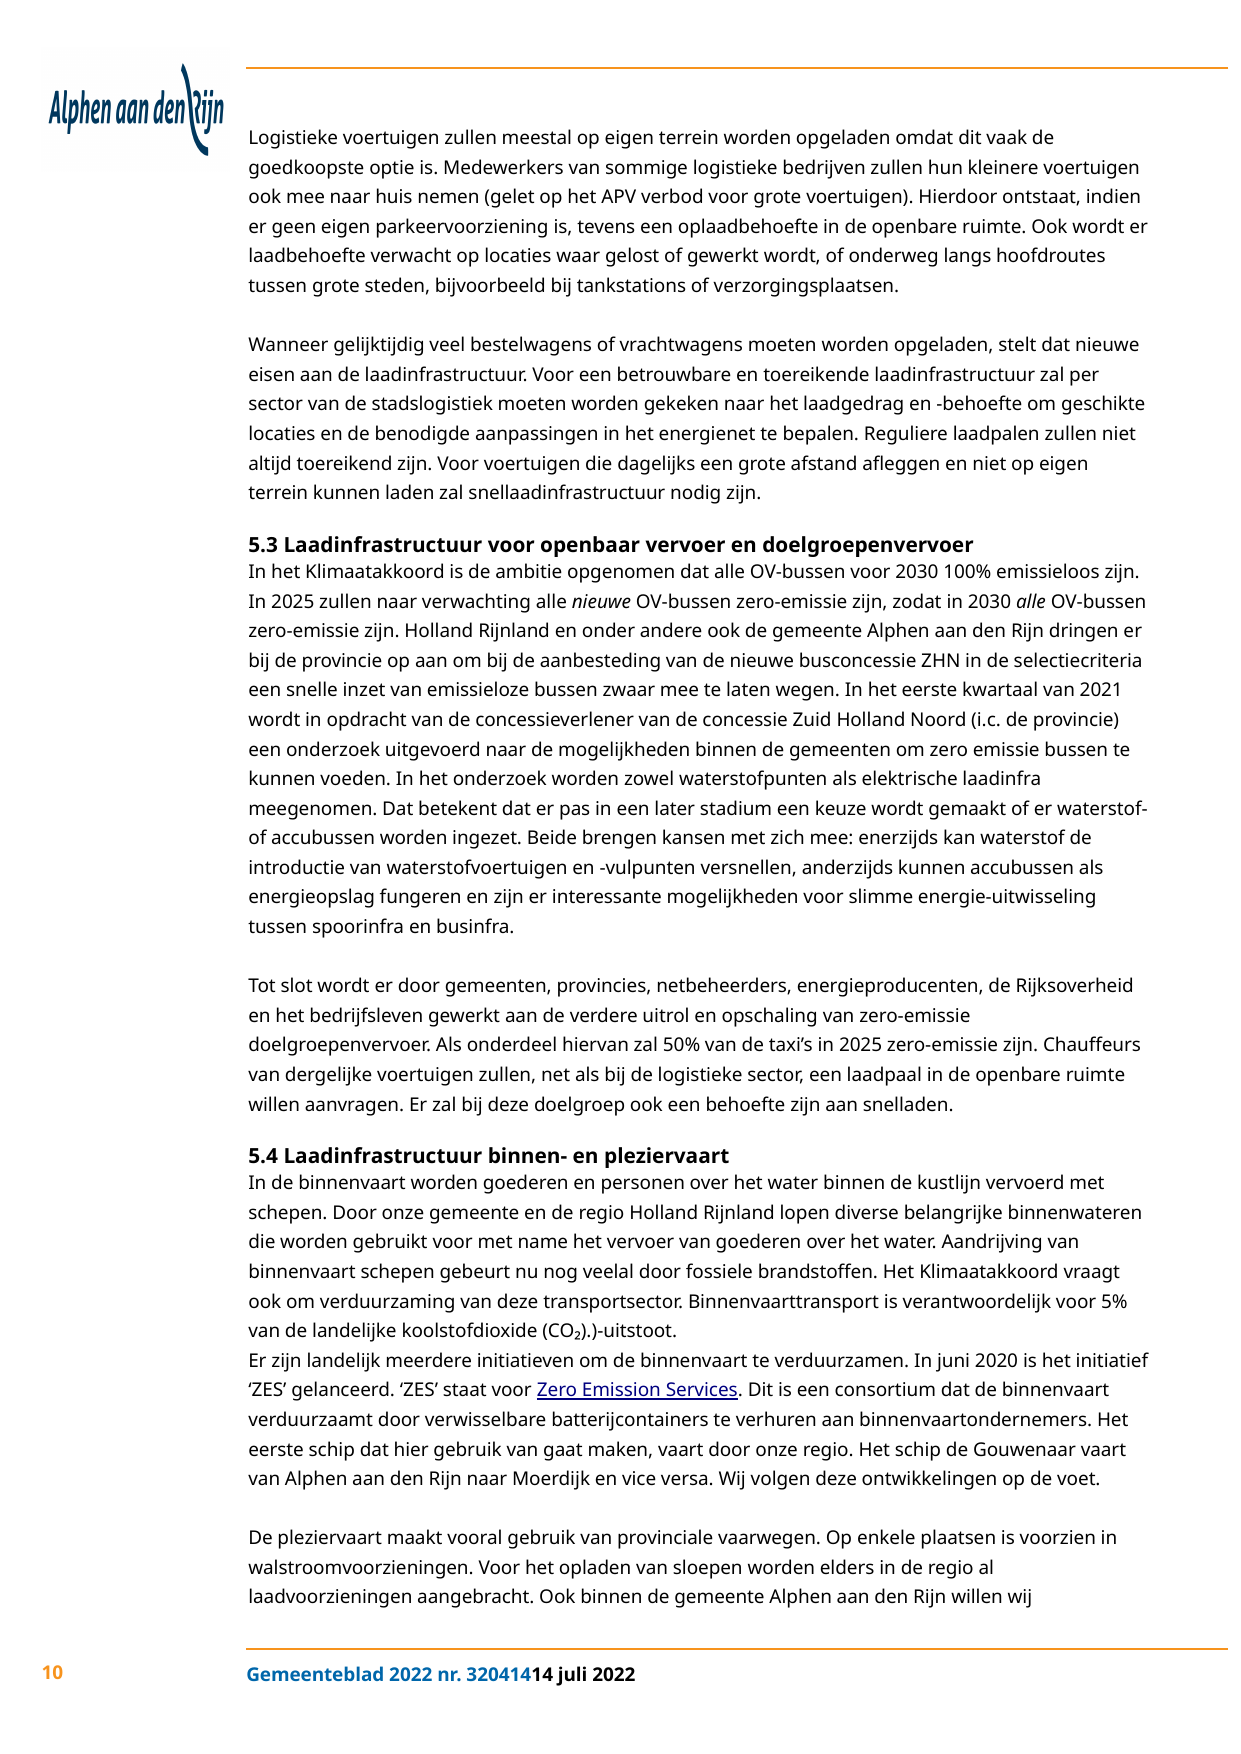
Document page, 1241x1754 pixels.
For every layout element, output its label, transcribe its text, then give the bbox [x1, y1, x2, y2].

text Wanneer gelijktijdig veel bestelwagens of vrachtwagens moeten worden opgeladen, stelt dat nieuwe eisen aan de laadinfrastructuur. Voor een betrouwbare en toereikende laadinfrastructuur zal per sector van de stadslogistiek moeten worden gekeken naar het laadgedrag en -behoefte om geschikte locaties en de benodigde aanpassingen in het energienet te bepalen. Reguliere laadpalen zullen niet altijd toereikend zijn. Voor voertuigen die dagelijks een grote afstand afleggen en niet op eigen terrein kunnen laden zal snellaadinfrastructuur nodig zijn. [248, 331, 1152, 505]
text 5.3 Laadinfrastructuur voor openbaar vervoer en doelgroepenvervoer [248, 530, 1152, 558]
text In het Klimaatakkoord is de ambitie opgenomen dat alle OV-bussen voor 2030 100% emissieloos zijn. In 2025 zullen naar verwachting alle nieuwe OV-bussen zero-emissie zijn, zodat in 2030 alle OV-bussen zero-emissie zijn. Holland Rijnland en onder andere ook de gemeente Alphen aan den Rijn dringen er bij de provincie op aan om bij de aanbesteding van de nieuwe busconcessie ZHN in de selectiecriteria een snelle inzet van emissieloze bussen zwaar mee te laten wegen. In het eerste kwartaal van 2021 wordt in opdracht van de concessieverlener van de concessie Zuid Holland Noord (i.c. de provincie) een onderzoek uitgevoerd naar de mogelijkheden binnen de gemeenten om zero emissie bussen te kunnen voeden. In het onderzoek worden zowel waterstofpunten als elektrische laadinfra meegenomen. Dat betekent dat er pas in een later stadium een keuze wordt gemaakt of er waterstof- of accubussen worden ingezet. Beide brengen kansen met zich mee: enerzijds kan waterstof de introductie van waterstofvoertuigen en -vulpunten versnellen, anderzijds kunnen accubussen als energieopslag fungeren en zijn er interessante mogelijkheden voor slimme energie-uitwisseling tussen spoorinfra en businfra. [248, 558, 1152, 939]
picture [41, 47, 231, 172]
text De pleziervaart maakt vooral gebruik van provinciale vaarwegen. Op enkele plaatsen is voorzien in walstroomvoorzieningen. Voor het opladen van sloepen worden elders in de regio al laadvoorzieningen aangebracht. Ook binnen de gemeente Alphen aan den Rijn willen wij [248, 1524, 1152, 1609]
text Tot slot wordt er door gemeenten, provincies, netbeheerders, energieproducenten, de Rijksoverheid en het bedrijfsleven gewerkt aan de verdere uitrol en opschaling van zero-emissie doelgroepenvervoer. Als onderdeel hiervan zal 50% van de taxi’s in 2025 zero-emissie zijn. Chauffeurs van dergelijke voertuigen zullen, net als bij de logistieke sector, een laadpaal in de openbare ruimte willen aanvragen. Er zal bij deze doelgroep ook een behoefte zijn aan snelladen. [248, 972, 1152, 1116]
text Logistieke voertuigen zullen meestal op eigen terrein worden opgeladen omdat dit vaak de goedkoopste optie is. Medewerkers van sommige logistieke bedrijven zullen hun kleinere voertuigen ook mee naar huis nemen (gelet op het APV verbod voor grote voertuigen). Hierdoor ontstaat, indien er geen eigen parkeervoorziening is, tevens een oplaadbehoefte in de openbare ruimte. Ook wordt er laadbehoefte verwacht op locaties waar gelost of gewerkt wordt, of onderweg langs hoofdroutes tussen grote steden, bijvoorbeeld bij tankstations of verzorgingsplaatsen. [248, 124, 1152, 298]
text Er zijn landelijk meerdere initiatieven om de binnenvaart te verduurzamen. In juni 2020 is het initiatief ‘ZES’ gelanceerd. ‘ZES’ staat voor Zero Emission Services. Dit is een consortium dat de binnenvaart verduurzaamt door verwisselbare batterijcontainers te verhuren aan binnenvaartondernemers. Het eerste schip dat hier gebruik van gaat maken, vaart door onze regio. Het schip de Gouwenaar vaart van Alphen aan den Rijn naar Moerdijk en vice versa. Wij volgen deze ontwikkelingen op de voet. [248, 1347, 1152, 1491]
text 5.4 Laadinfrastructuur binnen- en pleziervaart [248, 1141, 1152, 1169]
text In de binnenvaart worden goederen en personen over het water binnen de kustlijn vervoerd met schepen. Door onze gemeente en de regio Holland Rijnland lopen diverse belangrijke binnenwateren die worden gebruikt voor met name het vervoer van goederen over het water. Aandrijving van binnenvaart schepen gebeurt nu nog veelal door fossiele brandstoffen. Het Klimaatakkoord vraagt ook om verduurzaming van deze transportsector. Binnenvaarttransport is verantwoordelijk voor 5% van de landelijke koolstofdioxide (CO₂).)-uitstoot. [248, 1169, 1152, 1343]
